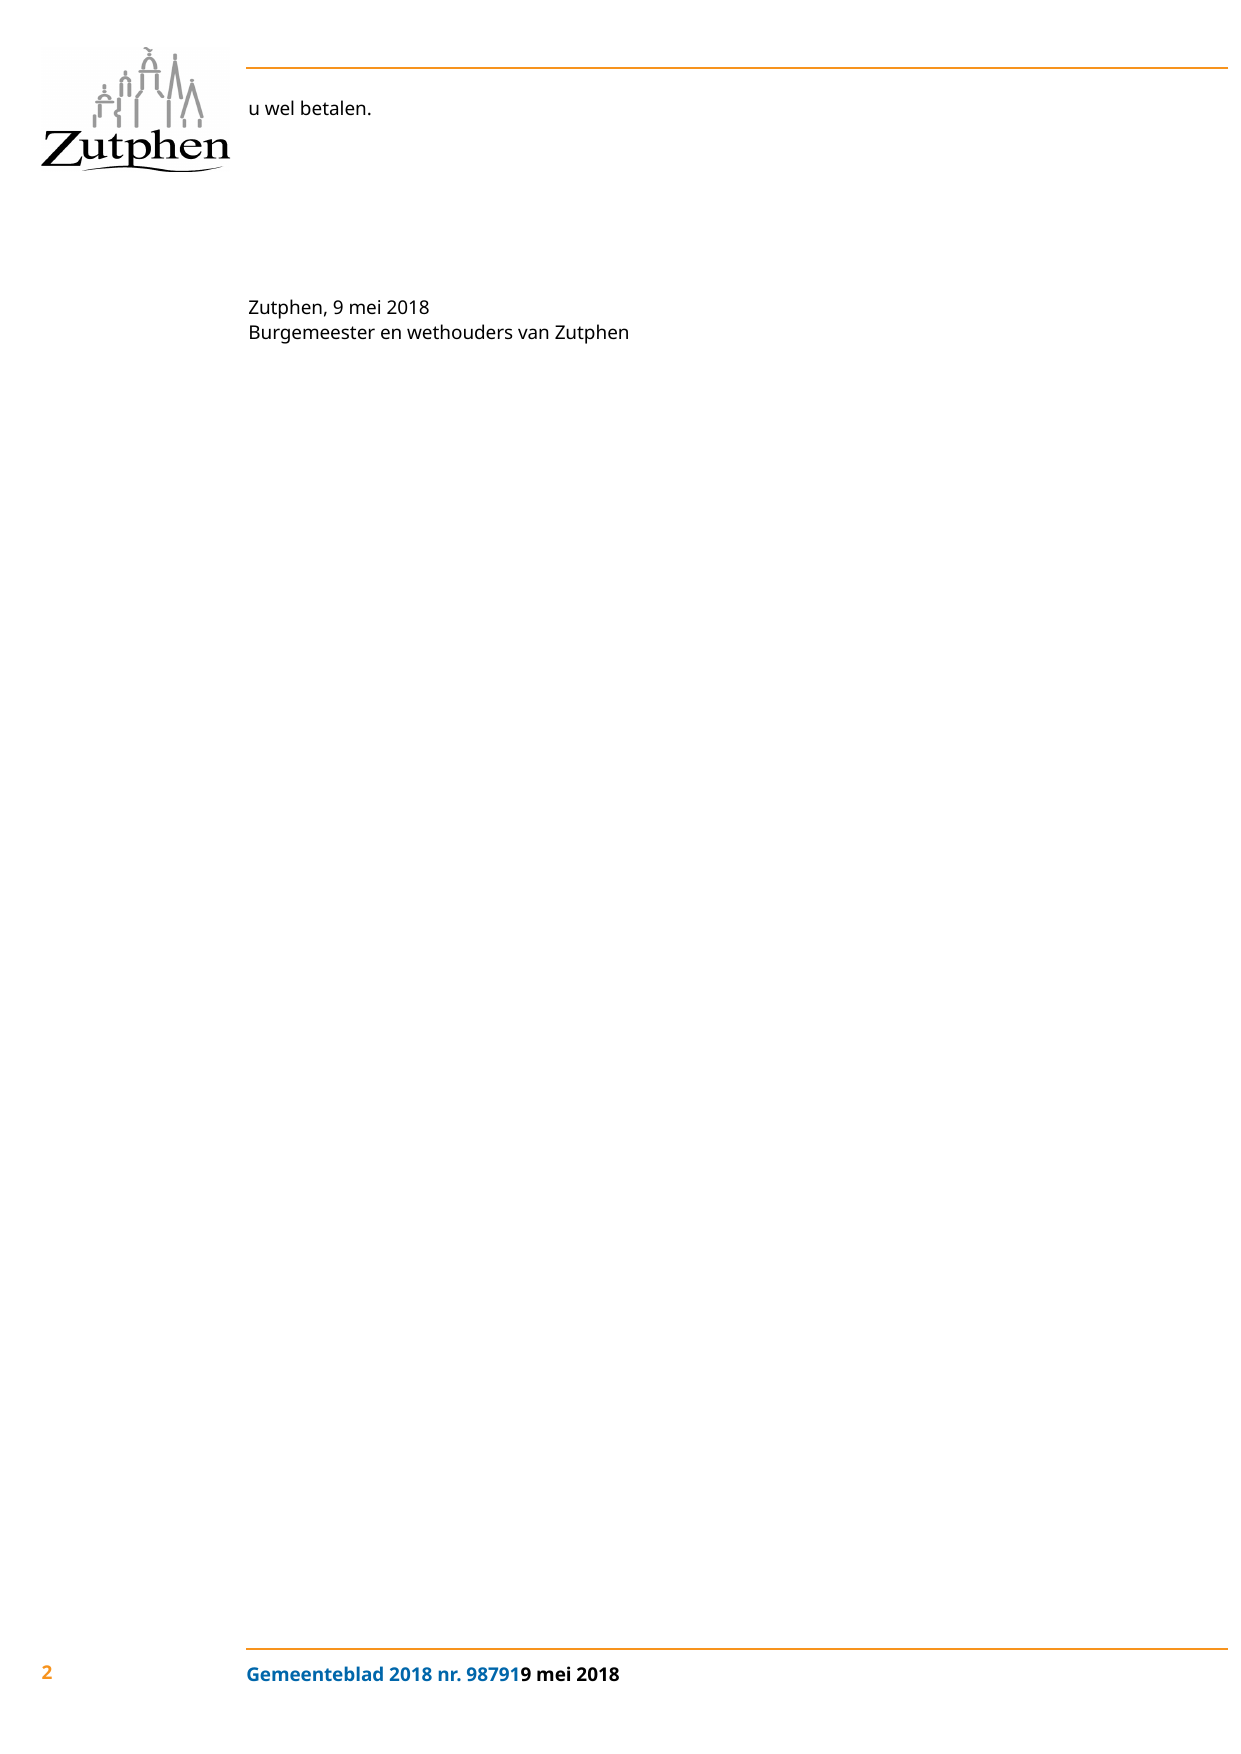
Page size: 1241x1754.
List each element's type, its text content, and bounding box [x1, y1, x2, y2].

text u wel betalen. [248, 95, 1152, 121]
picture [41, 47, 231, 172]
text Burgemeester en wethouders van Zutphen [248, 319, 1152, 345]
text Zutphen, 9 mei 2018 [248, 294, 1152, 319]
